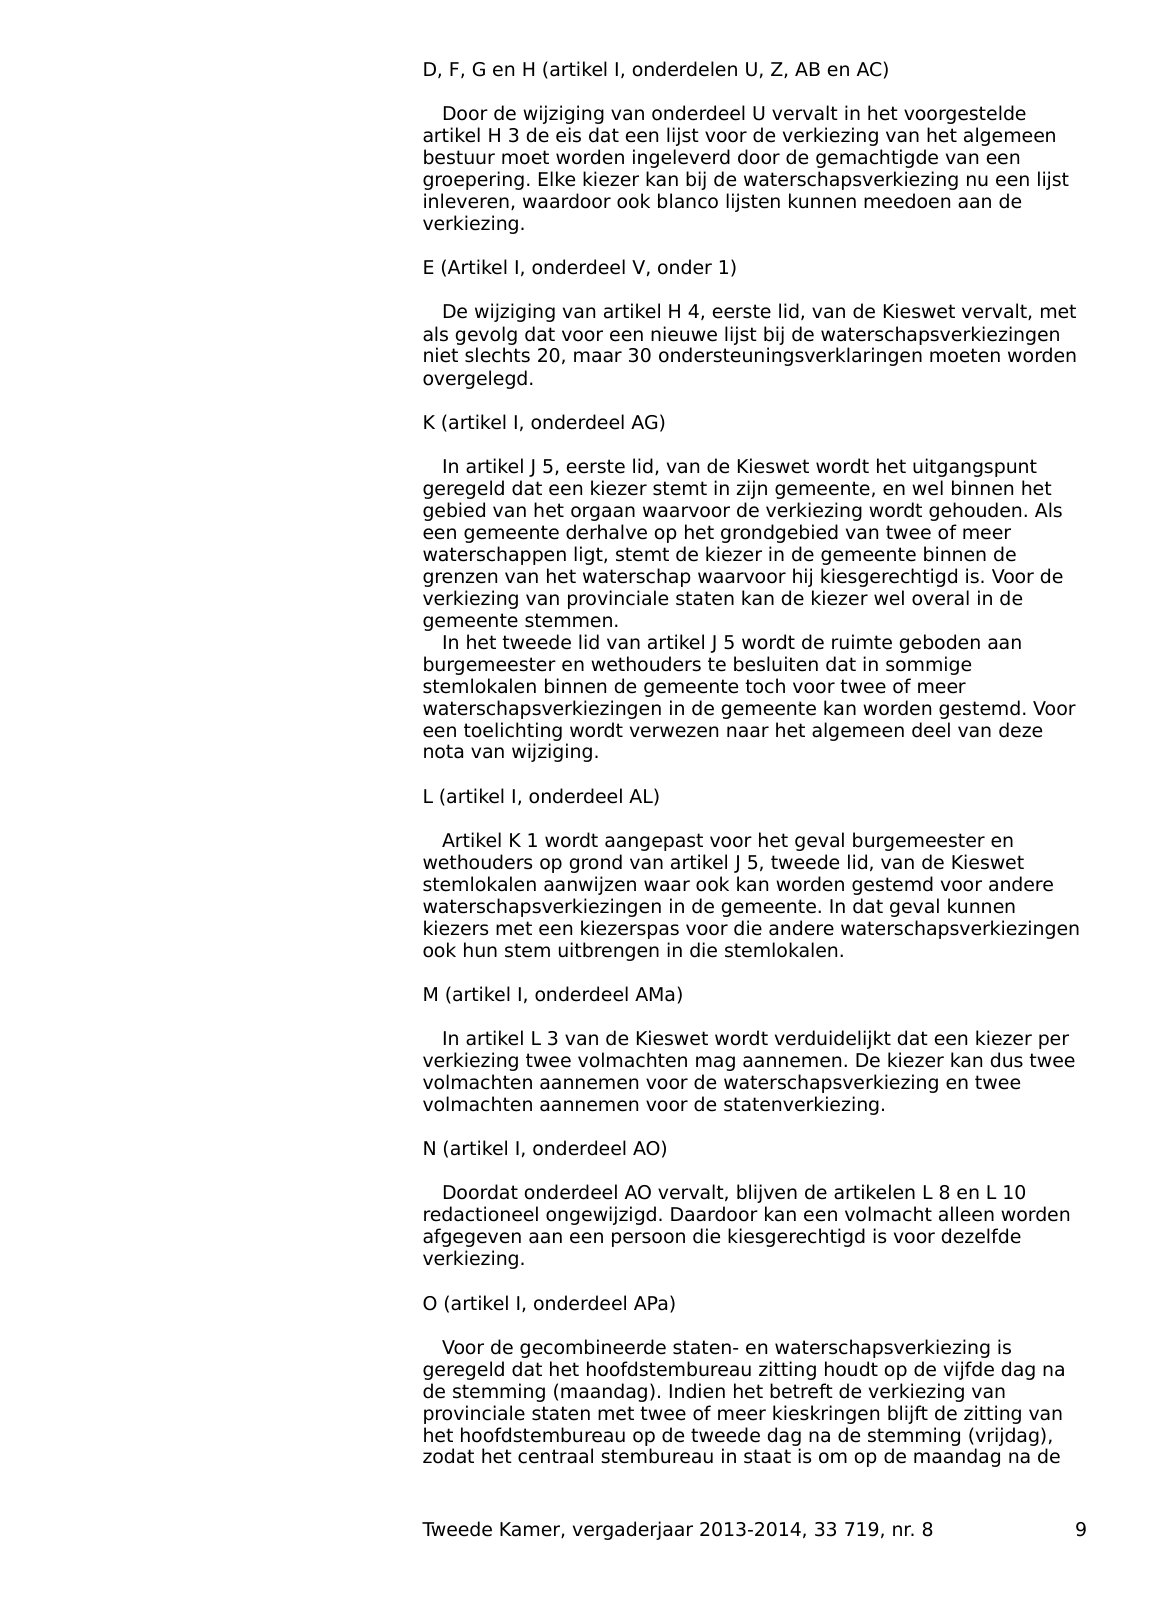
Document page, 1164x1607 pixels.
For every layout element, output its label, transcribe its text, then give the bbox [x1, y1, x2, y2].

subtitle E (Artikel I, onderdeel V, onder 1) [422, 257, 1087, 279]
text Voor de gecombineerde staten- en waterschapsverkiezing is geregeld dat het hoofdstembureau zitting houdt op de vijfde dag na de stemming (maandag). Indien het betreft de verkiezing van provinciale staten met twee of meer kieskringen blijft de zitting van het hoofdstembureau op de tweede dag na de stemming (vrijdag), zodat het centraal stembureau in staat is om op de maandag na de [422, 1337, 1087, 1468]
text In artikel L 3 van de Kieswet wordt verduidelijkt dat een kiezer per verkiezing twee volmachten mag aannemen. De kiezer kan dus twee volmachten aannemen voor de waterschapsverkiezing en twee volmachten aannemen voor de statenverkiezing. [422, 1028, 1087, 1116]
subtitle D, F, G en H (artikel I, onderdelen U, Z, AB en AC) [422, 59, 1087, 81]
subtitle K (artikel I, onderdeel AG) [422, 412, 1087, 433]
text De wijziging van artikel H 4, eerste lid, van de Kieswet vervalt, met als gevolg dat voor een nieuwe lijst bij de waterschapsverkiezingen niet slechts 20, maar 30 ondersteuningsverklaringen moeten worden overgelegd. [422, 301, 1087, 389]
text Artikel K 1 wordt aangepast voor het geval burgemeester en wethouders op grond van artikel J 5, tweede lid, van de Kieswet stemlokalen aanwijzen waar ook kan worden gestemd voor andere waterschapsverkiezingen in de gemeente. In dat geval kunnen kiezers met een kiezerspas voor die andere waterschapsverkiezingen ook hun stem uitbrengen in die stemlokalen. [422, 830, 1087, 962]
subtitle L (artikel I, onderdeel AL) [422, 786, 1087, 808]
text Door de wijziging van onderdeel U vervalt in het voorgestelde artikel H 3 de eis dat een lijst voor de verkiezing van het algemeen bestuur moet worden ingeleverd door de gemachtigde van een groepering. Elke kiezer kan bij de waterschapsverkiezing nu een lijst inleveren, waardoor ook blanco lijsten kunnen meedoen aan de verkiezing. [422, 103, 1087, 235]
subtitle M (artikel I, onderdeel AMa) [422, 984, 1087, 1006]
subtitle O (artikel I, onderdeel APa) [422, 1292, 1087, 1314]
text Doordat onderdeel AO vervalt, blijven de artikelen L 8 en L 10 redactioneel ongewijzigd. Daardoor kan een volmacht alleen worden afgegeven aan een persoon die kiesgerechtigd is voor dezelfde verkiezing. [422, 1182, 1087, 1270]
subtitle N (artikel I, onderdeel AO) [422, 1138, 1087, 1160]
text In het tweede lid van artikel J 5 wordt de ruimte geboden aan burgemeester en wethouders te besluiten dat in sommige stemlokalen binnen de gemeente toch voor twee of meer waterschapsverkiezingen in de gemeente kan worden gestemd. Voor een toelichting wordt verwezen naar het algemeen deel van deze nota van wijziging. [422, 632, 1087, 763]
text In artikel J 5, eerste lid, van de Kieswet wordt het uitgangspunt geregeld dat een kiezer stemt in zijn gemeente, en wel binnen het gebied van het orgaan waarvoor de verkiezing wordt gehouden. Als een gemeente derhalve op het grondgebied van twee of meer waterschappen ligt, stemt de kiezer in de gemeente binnen de grenzen van het waterschap waarvoor hij kiesgerechtigd is. Voor de verkiezing van provinciale staten kan de kiezer wel overal in de gemeente stemmen. [422, 456, 1087, 632]
